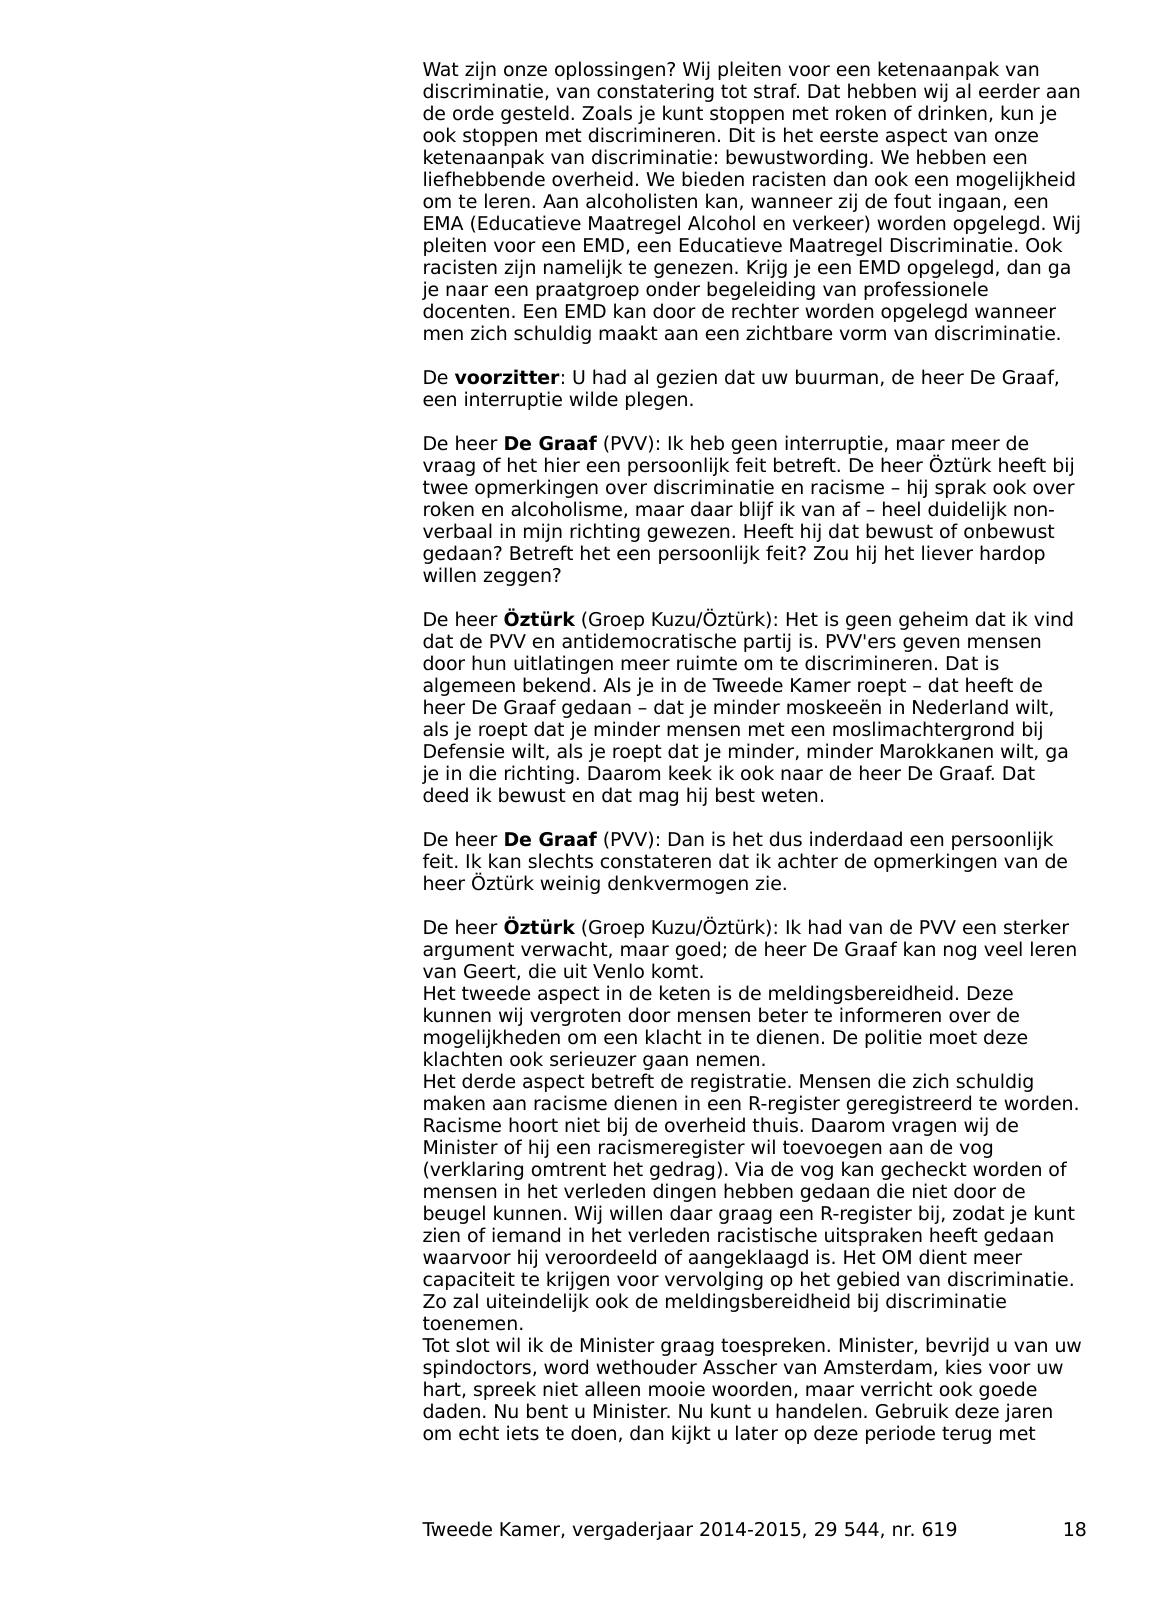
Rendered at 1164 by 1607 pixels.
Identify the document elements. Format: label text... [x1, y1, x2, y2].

text Tot slot wil ik de Minister graag toespreken. Minister, bevrijd u van uw spindoctors, word wethouder Asscher van Amsterdam, kies voor uw hart, spreek niet alleen mooie woorden, maar verricht ook goede daden. Nu bent u Minister. Nu kunt u handelen. Gebruik deze jaren om echt iets te doen, dan kijkt u later op deze periode terug met [422, 1335, 1087, 1445]
text De heer De Graaf (PVV): Ik heb geen interruptie, maar meer de vraag of het hier een persoonlijk feit betreft. De heer Öztürk heeft bij twee opmerkingen over discriminatie en racisme – hij sprak ook over roken en alcoholisme, maar daar blijf ik van af – heel duidelijk non-verbaal in mijn richting gewezen. Heeft hij dat bewust of onbewust gedaan? Betreft het een persoonlijk feit? Zou hij het liever hardop willen zeggen? [422, 433, 1087, 587]
text De heer Öztürk (Groep Kuzu/Öztürk): Het is geen geheim dat ik vind dat de PVV en antidemocratische partij is. PVV'ers geven mensen door hun uitlatingen meer ruimte om te discrimineren. Dat is algemeen bekend. Als je in de Tweede Kamer roept – dat heeft de heer De Graaf gedaan – dat je minder moskeeën in Nederland wilt, als je roept dat je minder mensen met een moslimachtergrond bij Defensie wilt, als je roept dat je minder, minder Marokkanen wilt, ga je in die richting. Daarom keek ik ook naar de heer De Graaf. Dat deed ik bewust en dat mag hij best weten. [422, 609, 1087, 807]
text Wat zijn onze oplossingen? Wij pleiten voor een ketenaanpak van discriminatie, van constatering tot straf. Dat hebben wij al eerder aan de orde gesteld. Zoals je kunt stoppen met roken of drinken, kun je ook stoppen met discrimineren. Dit is het eerste aspect van onze ketenaanpak van discriminatie: bewustwording. We hebben een liefhebbende overheid. We bieden racisten dan ook een mogelijkheid om te leren. Aan alcoholisten kan, wanneer zij de fout ingaan, een EMA (Educatieve Maatregel Alcohol en verkeer) worden opgelegd. Wij pleiten voor een EMD, een Educatieve Maatregel Discriminatie. Ook racisten zijn namelijk te genezen. Krijg je een EMD opgelegd, dan ga je naar een praatgroep onder begeleiding van professionele docenten. Een EMD kan door de rechter worden opgelegd wanneer men zich schuldig maakt aan een zichtbare vorm van discriminatie. [422, 59, 1087, 345]
text Het tweede aspect in de keten is de meldingsbereidheid. Deze kunnen wij vergroten door mensen beter te informeren over de mogelijkheden om een klacht in te dienen. De politie moet deze klachten ook serieuzer gaan nemen. [422, 983, 1087, 1071]
text Het derde aspect betreft de registratie. Mensen die zich schuldig maken aan racisme dienen in een R-register geregistreerd te worden. Racisme hoort niet bij de overheid thuis. Daarom vragen wij de Minister of hij een racismeregister wil toevoegen aan de vog (verklaring omtrent het gedrag). Via de vog kan gecheckt worden of mensen in het verleden dingen hebben gedaan die niet door de beugel kunnen. Wij willen daar graag een R-register bij, zodat je kunt zien of iemand in het verleden racistische uitspraken heeft gedaan waarvoor hij veroordeeld of aangeklaagd is. Het OM dient meer capaciteit te krijgen voor vervolging op het gebied van discriminatie. Zo zal uiteindelijk ook de meldingsbereidheid bij discriminatie toenemen. [422, 1071, 1087, 1335]
text De heer Öztürk (Groep Kuzu/Öztürk): Ik had van de PVV een sterker argument verwacht, maar goed; de heer De Graaf kan nog veel leren van Geert, die uit Venlo komt. [422, 917, 1087, 983]
text De voorzitter: U had al gezien dat uw buurman, de heer De Graaf, een interruptie wilde plegen. [422, 367, 1087, 411]
text De heer De Graaf (PVV): Dan is het dus inderdaad een persoonlijk feit. Ik kan slechts constateren dat ik achter de opmerkingen van de heer Öztürk weinig denkvermogen zie. [422, 829, 1087, 895]
